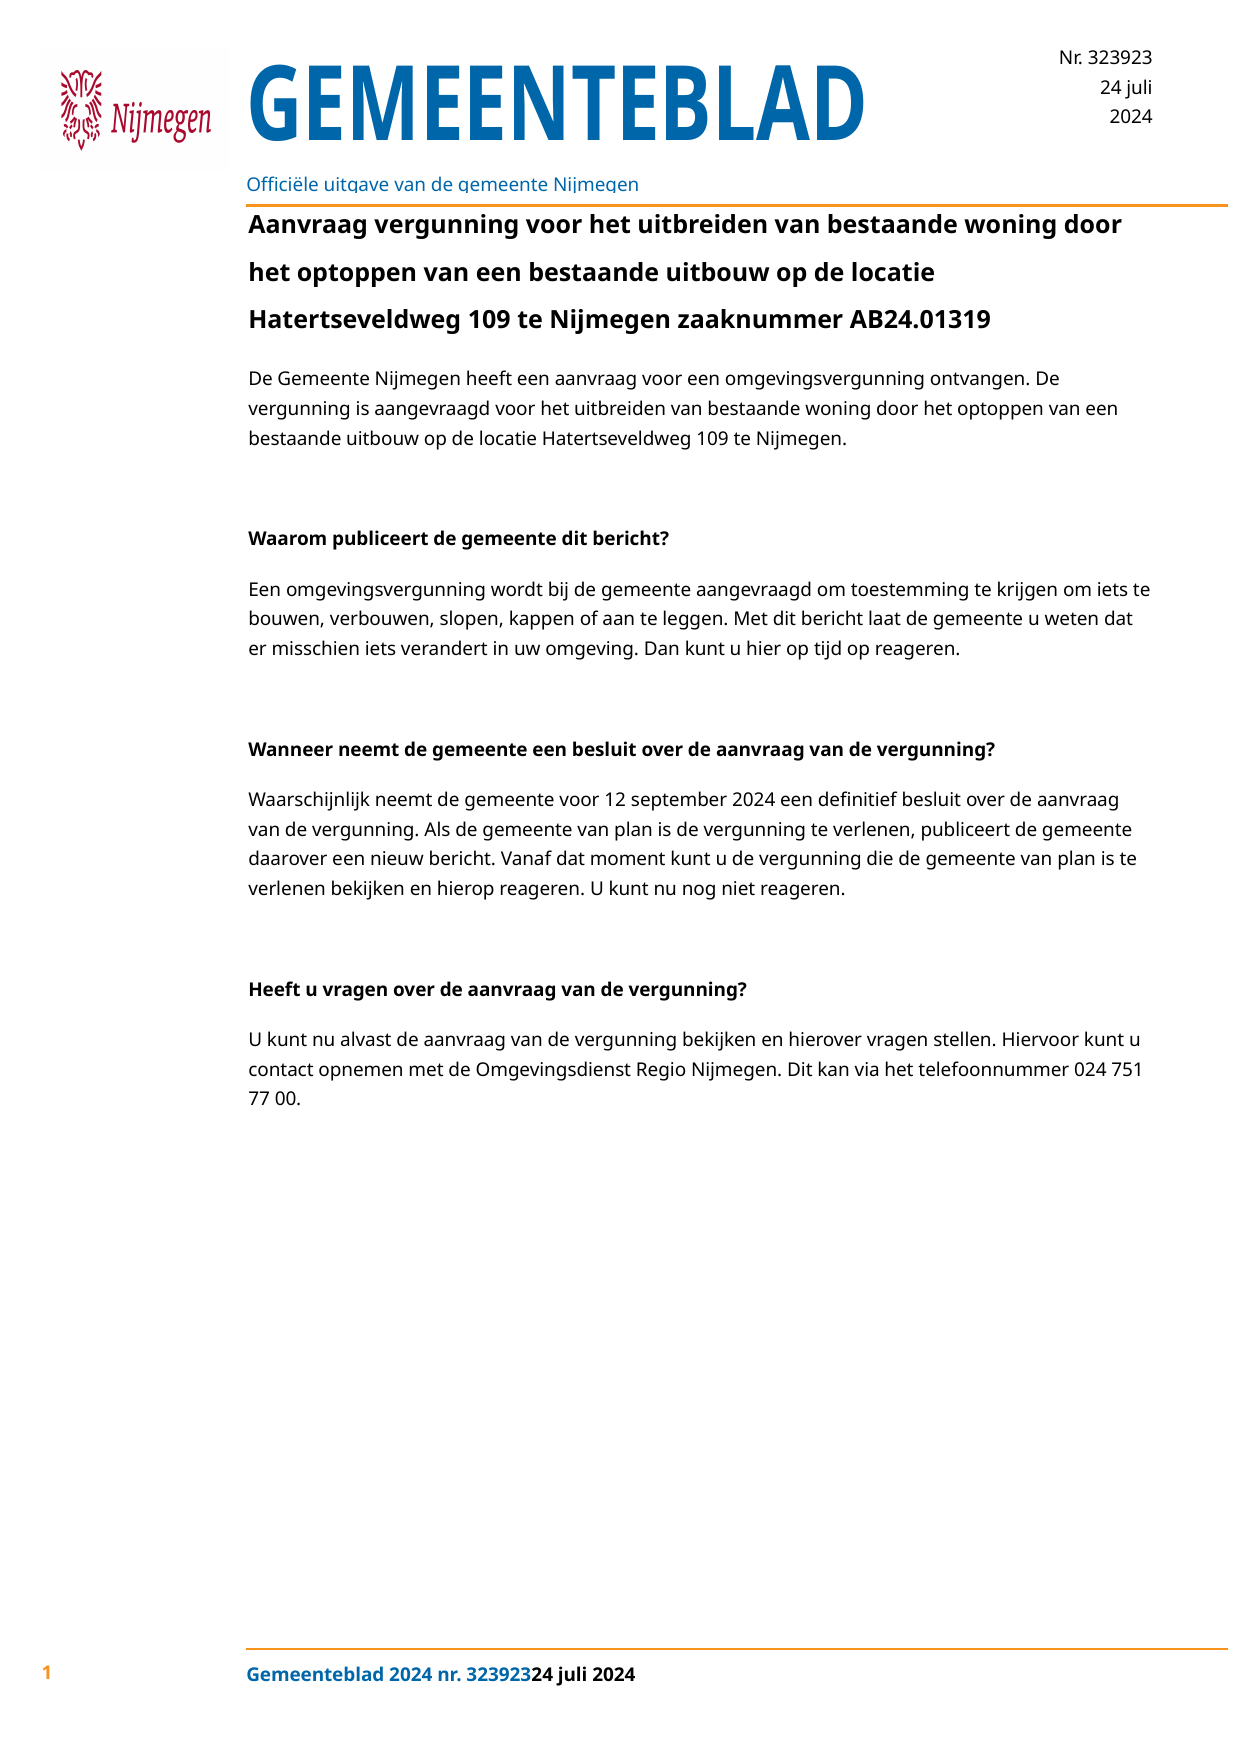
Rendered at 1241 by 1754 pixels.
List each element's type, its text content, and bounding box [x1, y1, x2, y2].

text De Gemeente Nijmegen heeft een aanvraag voor een omgevingsvergunning ontvangen. De vergunning is aangevraagd voor het uitbreiden van bestaande woning door het optoppen van een bestaande uitbouw op de locatie Hatertseveldweg 109 te Nijmegen. [248, 366, 1152, 450]
text Wanneer neemt de gemeente een besluit over de aanvraag van de vergunning? [248, 736, 1152, 762]
text Aanvraag vergunning voor het uitbreiden van bestaande woning door het optoppen van een bestaande uitbouw op de locatie Hatertseveldweg 109 te Nijmegen zaaknummer AB24.01319 [248, 207, 1152, 336]
text Heeft u vragen over de aanvraag van de vergunning? [248, 976, 1152, 1002]
picture [41, 47, 231, 172]
text Waarschijnlijk neemt de gemeente voor 12 september 2024 een definitief besluit over de aanvraag van de vergunning. Als de gemeente van plan is de vergunning te verlenen, publiceert de gemeente daarover een nieuw bericht. Vanaf dat moment kunt u de vergunning die de gemeente van plan is te verlenen bekijken en hierop reageren. U kunt nu nog niet reageren. [248, 786, 1152, 901]
text Waarom publiceert de gemeente dit bericht? [248, 526, 1152, 551]
text U kunt nu alvast de aanvraag van de vergunning bekijken en hierover vragen stellen. Hiervoor kunt u contact opnemen met de Omgevingsdienst Regio Nijmegen. Dit kan via het telefoonnummer 024 751 77 00. [248, 1026, 1152, 1111]
text Een omgevingsvergunning wordt bij de gemeente aangevraagd om toestemming te krijgen om iets te bouwen, verbouwen, slopen, kappen of aan te leggen. Met dit bericht laat de gemeente u weten dat er misschien iets verandert in uw omgeving. Dan kunt u hier op tijd op reageren. [248, 576, 1152, 661]
